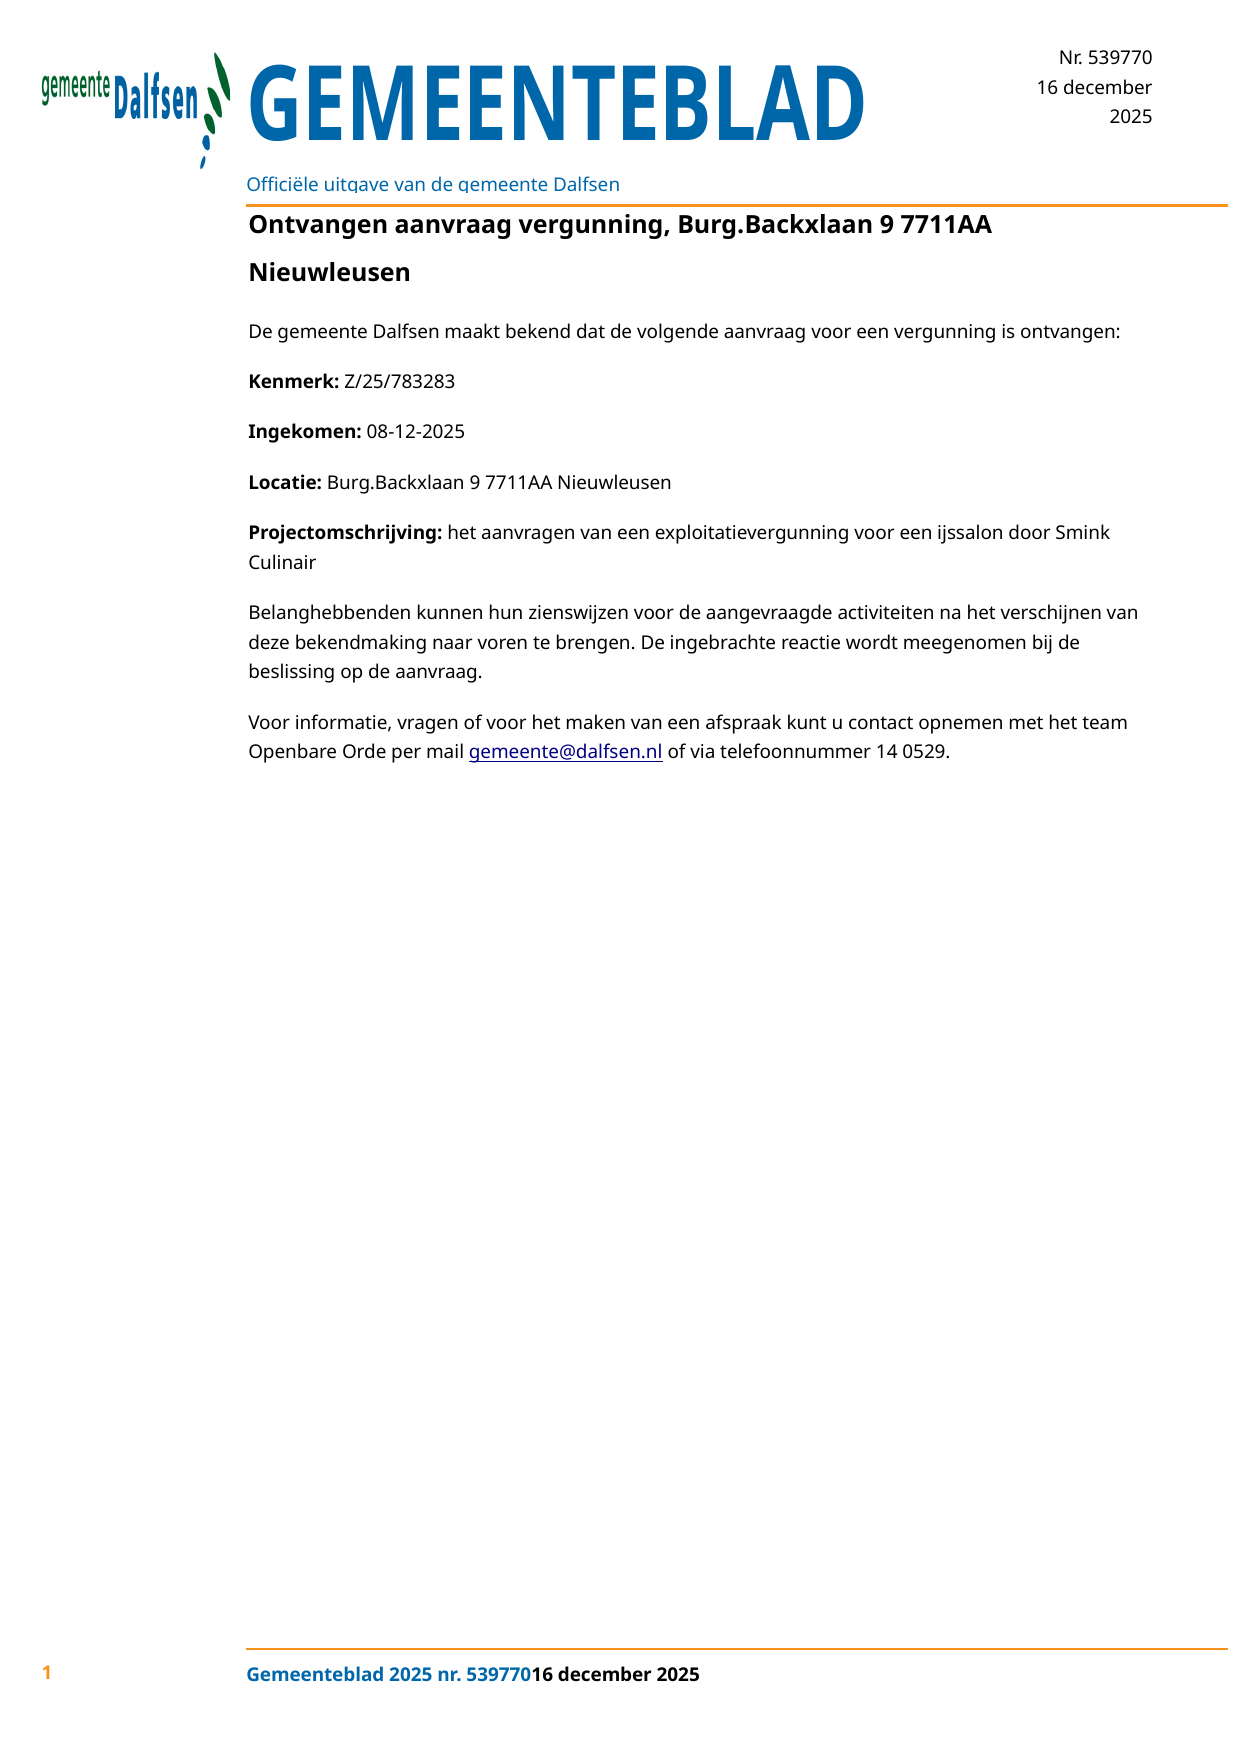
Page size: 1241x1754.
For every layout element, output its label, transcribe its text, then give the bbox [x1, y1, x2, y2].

text Ontvangen aanvraag vergunning, Burg.Backxlaan 9 7711AA Nieuwleusen [248, 207, 1152, 288]
text Locatie: Burg.Backxlaan 9 7711AA Nieuwleusen [248, 469, 1152, 495]
text Voor informatie, vragen of voor het maken van een afspraak kunt u contact opnemen met het team Openbare Orde per mail gemeente@dalfsen.nl of via telefoonnummer 14 0529. [248, 709, 1152, 764]
text De gemeente Dalfsen maakt bekend dat de volgende aanvraag voor een vergunning is ontvangen: [248, 318, 1152, 344]
text Ingekomen: 08-12-2025 [248, 419, 1152, 444]
text Projectomschrijving: het aanvragen van een exploitatievergunning voor een ijssalon door Smink Culinair [248, 519, 1152, 575]
text Kenmerk: Z/25/783283 [248, 368, 1152, 394]
picture [41, 47, 231, 172]
text Belanghebbenden kunnen hun zienswijzen voor de aangevraagde activiteiten na het verschijnen van deze bekendmaking naar voren te brengen. De ingebrachte reactie wordt meegenomen bij de beslissing op de aanvraag. [248, 599, 1152, 684]
